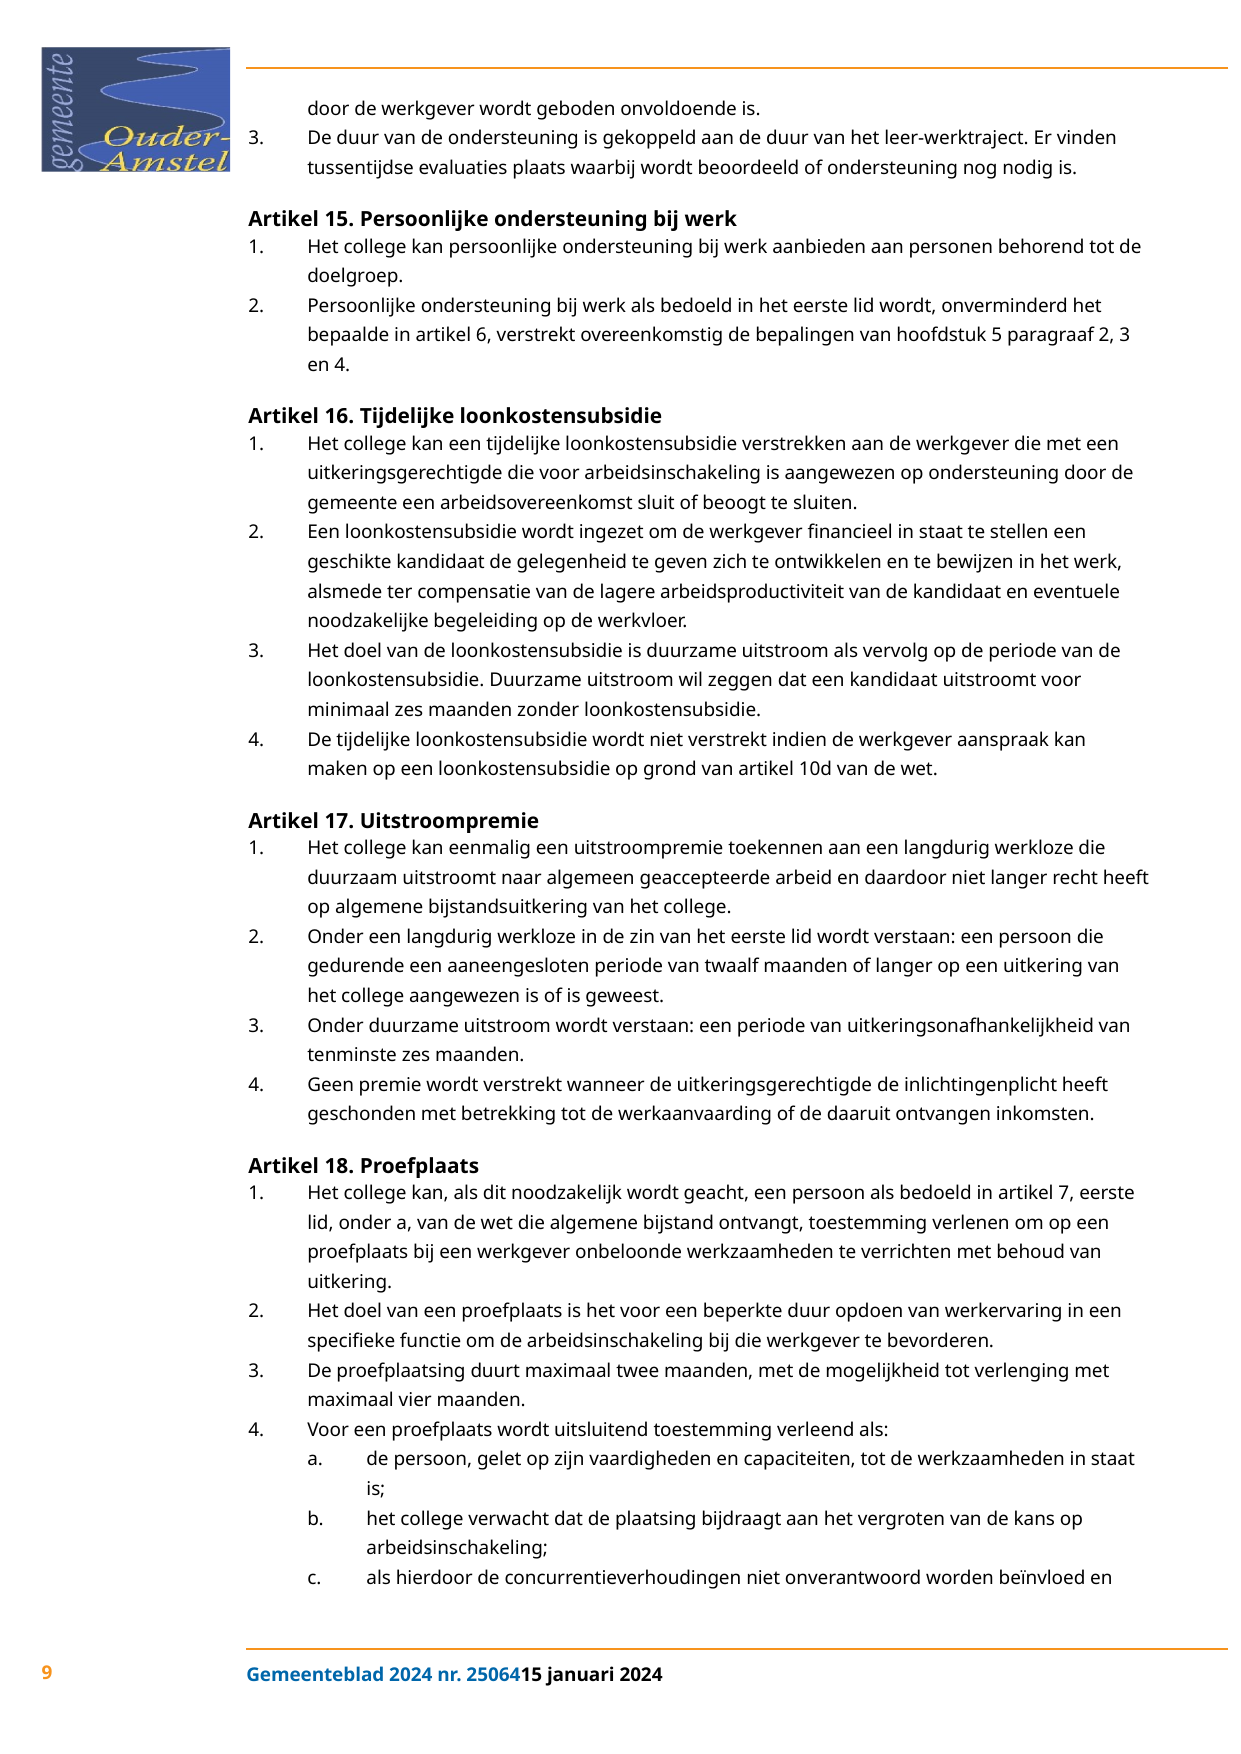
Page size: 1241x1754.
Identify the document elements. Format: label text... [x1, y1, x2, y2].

text Artikel 16. Tijdelijke loonkostensubsidie [248, 402, 1152, 430]
list Geen premie wordt verstrekt wanneer de uitkeringsgerechtigde de inlichtingenplicht heeft geschonden met betrekking tot de werkaanvaarding of de daaruit ontvangen inkomsten. [248, 1071, 1152, 1126]
list Onder een langdurig werkloze in de zin van het eerste lid wordt verstaan: een persoon die gedurende een aaneengesloten periode van twaalf maanden of langer op een uitkering van het college aangewezen is of is geweest. [248, 923, 1152, 1008]
text Artikel 15. Persoonlijke ondersteuning bij werk [248, 204, 1152, 233]
list De tijdelijke loonkostensubsidie wordt niet verstrekt indien de werkgever aanspraak kan maken op een loonkostensubsidie op grond van artikel 10d van de wet. [248, 726, 1152, 781]
list Een loonkostensubsidie wordt ingezet om de werkgever financieel in staat te stellen een geschikte kandidaat de gelegenheid te geven zich te ontwikkelen en te bewijzen in het werk, alsmede ter compensatie van de lagere arbeidsproductiviteit van de kandidaat en eventuele noodzakelijke begeleiding op de werkvloer. [248, 519, 1152, 633]
list Persoonlijke ondersteuning bij werk als bedoeld in het eerste lid wordt, onverminderd het bepaalde in artikel 6, verstrekt overeenkomstig de bepalingen van hoofdstuk 5 paragraaf 2, 3 en 4. [248, 292, 1152, 377]
list als hierdoor de concurrentieverhoudingen niet onverantwoord worden beïnvloed en [307, 1564, 1152, 1590]
list Het college kan een tijdelijke loonkostensubsidie verstrekken aan de werkgever die met een uitkeringsgerechtigde die voor arbeidsinschakeling is aangewezen op ondersteuning door de gemeente een arbeidsovereenkomst sluit of beoogt te sluiten. [248, 430, 1152, 515]
list Het college kan persoonlijke ondersteuning bij werk aanbieden aan personen behorend tot de doelgroep. [248, 233, 1152, 288]
list Onder duurzame uitstroom wordt verstaan: een periode van uitkeringsonafhankelijkheid van tenminste zes maanden. [248, 1012, 1152, 1067]
text Artikel 18. Proefplaats [248, 1151, 1152, 1179]
picture [41, 47, 231, 172]
text Artikel 17. Uitstroompremie [248, 806, 1152, 834]
list Het college kan, als dit noodzakelijk wordt geacht, een persoon als bedoeld in artikel 7, eerste lid, onder a, van de wet die algemene bijstand ontvangt, toestemming verlenen om op een proefplaats bij een werkgever onbeloonde werkzaamheden te verrichten met behoud van uitkering. [248, 1179, 1152, 1294]
list De duur van de ondersteuning is gekoppeld aan de duur van het leer-werktraject. Er vinden tussentijdse evaluaties plaats waarbij wordt beoordeeld of ondersteuning nog nodig is. [248, 124, 1152, 180]
list Voor een proefplaats wordt uitsluitend toestemming verleend als: [248, 1416, 1152, 1442]
list het college verwacht dat de plaatsing bijdraagt aan het vergroten van de kans op arbeidsinschakeling; [307, 1505, 1152, 1560]
list Het doel van de loonkostensubsidie is duurzame uitstroom als vervolg op de periode van de loonkostensubsidie. Duurzame uitstroom wil zeggen dat een kandidaat uitstroomt voor minimaal zes maanden zonder loonkostensubsidie. [248, 637, 1152, 722]
list door de werkgever wordt geboden onvoldoende is. [248, 95, 1152, 121]
list de persoon, gelet op zijn vaardigheden en capaciteiten, tot de werkzaamheden in staat is; [307, 1446, 1152, 1501]
list De proefplaatsing duurt maximaal twee maanden, met de mogelijkheid tot verlenging met maximaal vier maanden. [248, 1357, 1152, 1412]
list Het doel van een proefplaats is het voor een beperkte duur opdoen van werkervaring in een specifieke functie om de arbeidsinschakeling bij die werkgever te bevorderen. [248, 1298, 1152, 1353]
list Het college kan eenmalig een uitstroompremie toekennen aan een langdurig werkloze die duurzaam uitstroomt naar algemeen geaccepteerde arbeid en daardoor niet langer recht heeft op algemene bijstandsuitkering van het college. [248, 834, 1152, 919]
